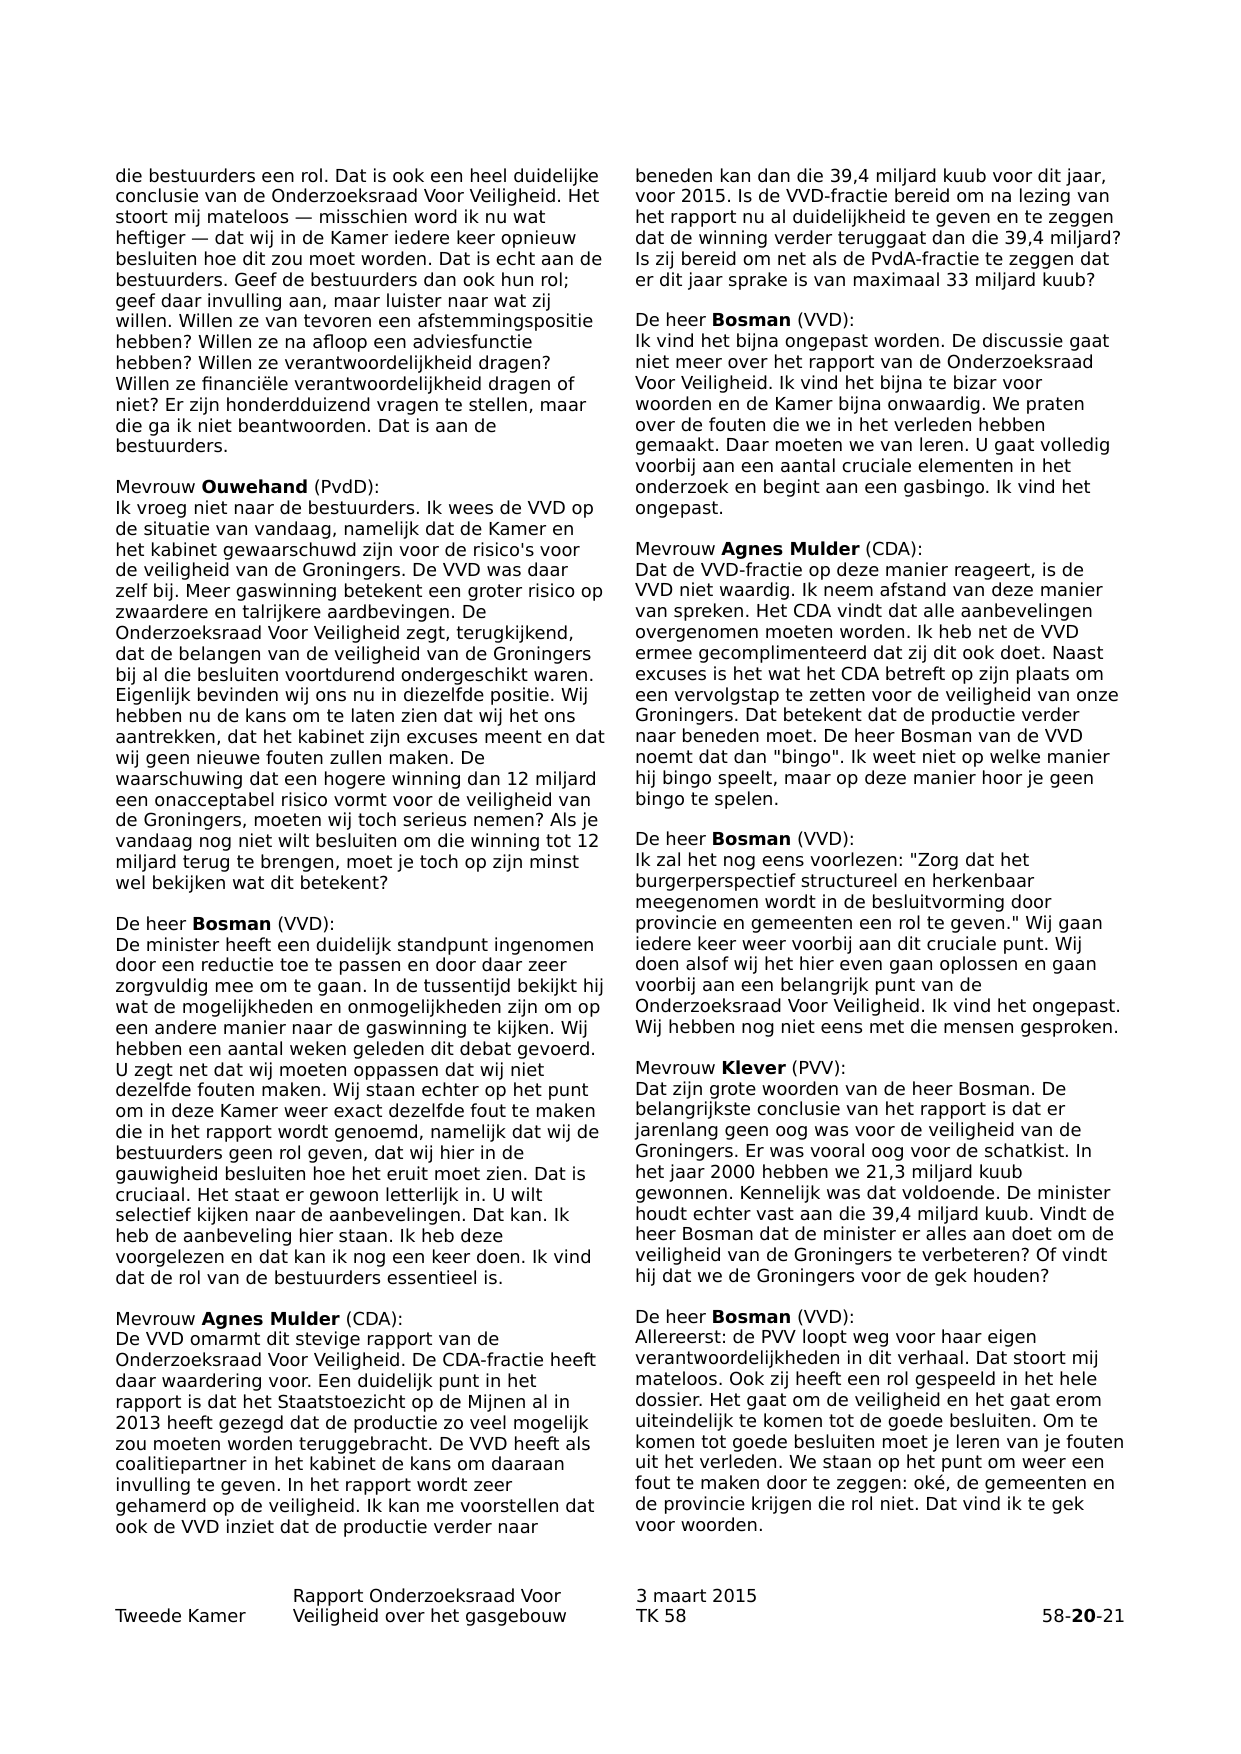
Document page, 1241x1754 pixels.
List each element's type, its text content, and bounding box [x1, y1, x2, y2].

text Dat de VVD-fractie op deze manier reageert, is de VVD niet waardig. Ik neem afstand van deze manier van spreken. Het CDA vindt dat alle aanbevelingen overgenomen moeten worden. Ik heb net de VVD ermee gecomplimenteerd dat zij dit ook doet. Naast excuses is het wat het CDA betreft op zijn plaats om een vervolgstap te zetten voor de veiligheid van onze Groningers. Dat betekent dat de productie verder naar beneden moet. De heer Bosman van de VVD noemt dat dan "bingo". Ik weet niet op welke manier hij bingo speelt, maar op deze manier hoor je geen bingo te spelen. [635, 559, 1125, 809]
text De minister heeft een duidelijk standpunt ingenomen door een reductie toe te passen en door daar zeer zorgvuldig mee om te gaan. In de tussentijd bekijkt hij wat de mogelijkheden en onmogelijkheden zijn om op een andere manier naar de gaswinning te kijken. Wij hebben een aantal weken geleden dit debat gevoerd. U zegt net dat wij moeten oppassen dat wij niet dezelfde fouten maken. Wij staan echter op het punt om in deze Kamer weer exact dezelfde fout te maken die in het rapport wordt genoemd, namelijk dat wij de bestuurders geen rol geven, dat wij hier in de gauwigheid besluiten hoe het eruit moet zien. Dat is cruciaal. Het staat er gewoon letterlijk in. U wilt selectief kijken naar de aanbevelingen. Dat kan. Ik heb de aanbeveling hier staan. Ik heb deze voorgelezen en dat kan ik nog een keer doen. Ik vind dat de rol van de bestuurders essentieel is. [115, 934, 605, 1288]
text Ik zal het nog eens voorlezen: "Zorg dat het burgerperspectief structureel en herkenbaar meegenomen wordt in de besluitvorming door provincie en gemeenten een rol te geven." Wij gaan iedere keer weer voorbij aan dit cruciale punt. Wij doen alsof wij het hier even gaan oplossen en gaan voorbij aan een belangrijk punt van de Onderzoeksraad Voor Veiligheid. Ik vind het ongepast. Wij hebben nog niet eens met die mensen gesproken. [635, 850, 1125, 1037]
text De heer Bosman (VVD): [115, 913, 605, 934]
text Ik vroeg niet naar de bestuurders. Ik wees de VVD op de situatie van vandaag, namelijk dat de Kamer en het kabinet gewaarschuwd zijn voor de risico's voor de veiligheid van de Groningers. De VVD was daar zelf bij. Meer gaswinning betekent een groter risico op zwaardere en talrijkere aardbevingen. De Onderzoeksraad Voor Veiligheid zegt, terugkijkend, dat de belangen van de veiligheid van de Groningers bij al die besluiten voortdurend ondergeschikt waren. Eigenlijk bevinden wij ons nu in diezelfde positie. Wij hebben nu de kans om te laten zien dat wij het ons aantrekken, dat het kabinet zijn excuses meent en dat wij geen nieuwe fouten zullen maken. De waarschuwing dat een hogere winning dan 12 miljard een onacceptabel risico vormt voor de veiligheid van de Groningers, moeten wij toch serieus nemen? Als je vandaag nog niet wilt besluiten om die winning tot 12 miljard terug te brengen, moet je toch op zijn minst wel bekijken wat dit betekent? [115, 498, 605, 893]
text beneden kan dan die 39,4 miljard kuub voor dit jaar, voor 2015. Is de VVD-fractie bereid om na lezing van het rapport nu al duidelijkheid te geven en te zeggen dat de winning verder teruggaat dan die 39,4 miljard? Is zij bereid om net als de PvdA-fractie te zeggen dat er dit jaar sprake is van maximaal 33 miljard kuub? [635, 165, 1125, 290]
text Mevrouw Ouwehand (PvdD): [115, 477, 605, 498]
text De heer Bosman (VVD): [635, 829, 1125, 850]
text Ik vind het bijna ongepast worden. De discussie gaat niet meer over het rapport van de Onderzoeksraad Voor Veiligheid. Ik vind het bijna te bizar voor woorden en de Kamer bijna onwaardig. We praten over de fouten die we in het verleden hebben gemaakt. Daar moeten we van leren. U gaat volledig voorbij aan een aantal cruciale elementen in het onderzoek en begint aan een gasbingo. Ik vind het ongepast. [635, 331, 1125, 518]
text De VVD omarmt dit stevige rapport van de Onderzoeksraad Voor Veiligheid. De CDA-fractie heeft daar waardering voor. Een duidelijk punt in het rapport is dat het Staatstoezicht op de Mijnen al in 2013 heeft gezegd dat de productie zo veel mogelijk zou moeten worden teruggebracht. De VVD heeft als coalitiepartner in het kabinet de kans om daaraan invulling te geven. In het rapport wordt zeer gehamerd op de veiligheid. Ik kan me voorstellen dat ook de VVD inziet dat de productie verder naar [115, 1329, 605, 1537]
text Mevrouw Klever (PVV): [635, 1057, 1125, 1078]
text Dat zijn grote woorden van de heer Bosman. De belangrijkste conclusie van het rapport is dat er jarenlang geen oog was voor de veiligheid van de Groningers. Er was vooral oog voor de schatkist. In het jaar 2000 hebben we 21,3 miljard kuub gewonnen. Kennelijk was dat voldoende. De minister houdt echter vast aan die 39,4 miljard kuub. Vindt de heer Bosman dat de minister er alles aan doet om de veiligheid van de Groningers te verbeteren? Of vindt hij dat we de Groningers voor de gek houden? [635, 1078, 1125, 1287]
text De heer Bosman (VVD): [635, 310, 1125, 331]
text Mevrouw Agnes Mulder (CDA): [635, 538, 1125, 559]
text De heer Bosman (VVD): [635, 1307, 1125, 1327]
text Allereerst: de PVV loopt weg voor haar eigen verantwoordelijkheden in dit verhaal. Dat stoort mij mateloos. Ook zij heeft een rol gespeeld in het hele dossier. Het gaat om de veiligheid en het gaat erom uiteindelijk te komen tot de goede besluiten. Om te komen tot goede besluiten moet je leren van je fouten uit het verleden. We staan op het punt om weer een fout te maken door te zeggen: oké, de gemeenten en de provincie krijgen die rol niet. Dat vind ik te gek voor woorden. [635, 1327, 1125, 1536]
text die bestuurders een rol. Dat is ook een heel duidelijke conclusie van de Onderzoeksraad Voor Veiligheid. Het stoort mij mateloos — misschien word ik nu wat heftiger — dat wij in de Kamer iedere keer opnieuw besluiten hoe dit zou moet worden. Dat is echt aan de bestuurders. Geef de bestuurders dan ook hun rol; geef daar invulling aan, maar luister naar wat zij willen. Willen ze van tevoren een afstemmingspositie hebben? Willen ze na afloop een adviesfunctie hebben? Willen ze verantwoordelijkheid dragen? Willen ze financiële verantwoordelijkheid dragen of niet? Er zijn honderdduizend vragen te stellen, maar die ga ik niet beantwoorden. Dat is aan de bestuurders. [115, 165, 605, 457]
text Mevrouw Agnes Mulder (CDA): [115, 1308, 605, 1329]
